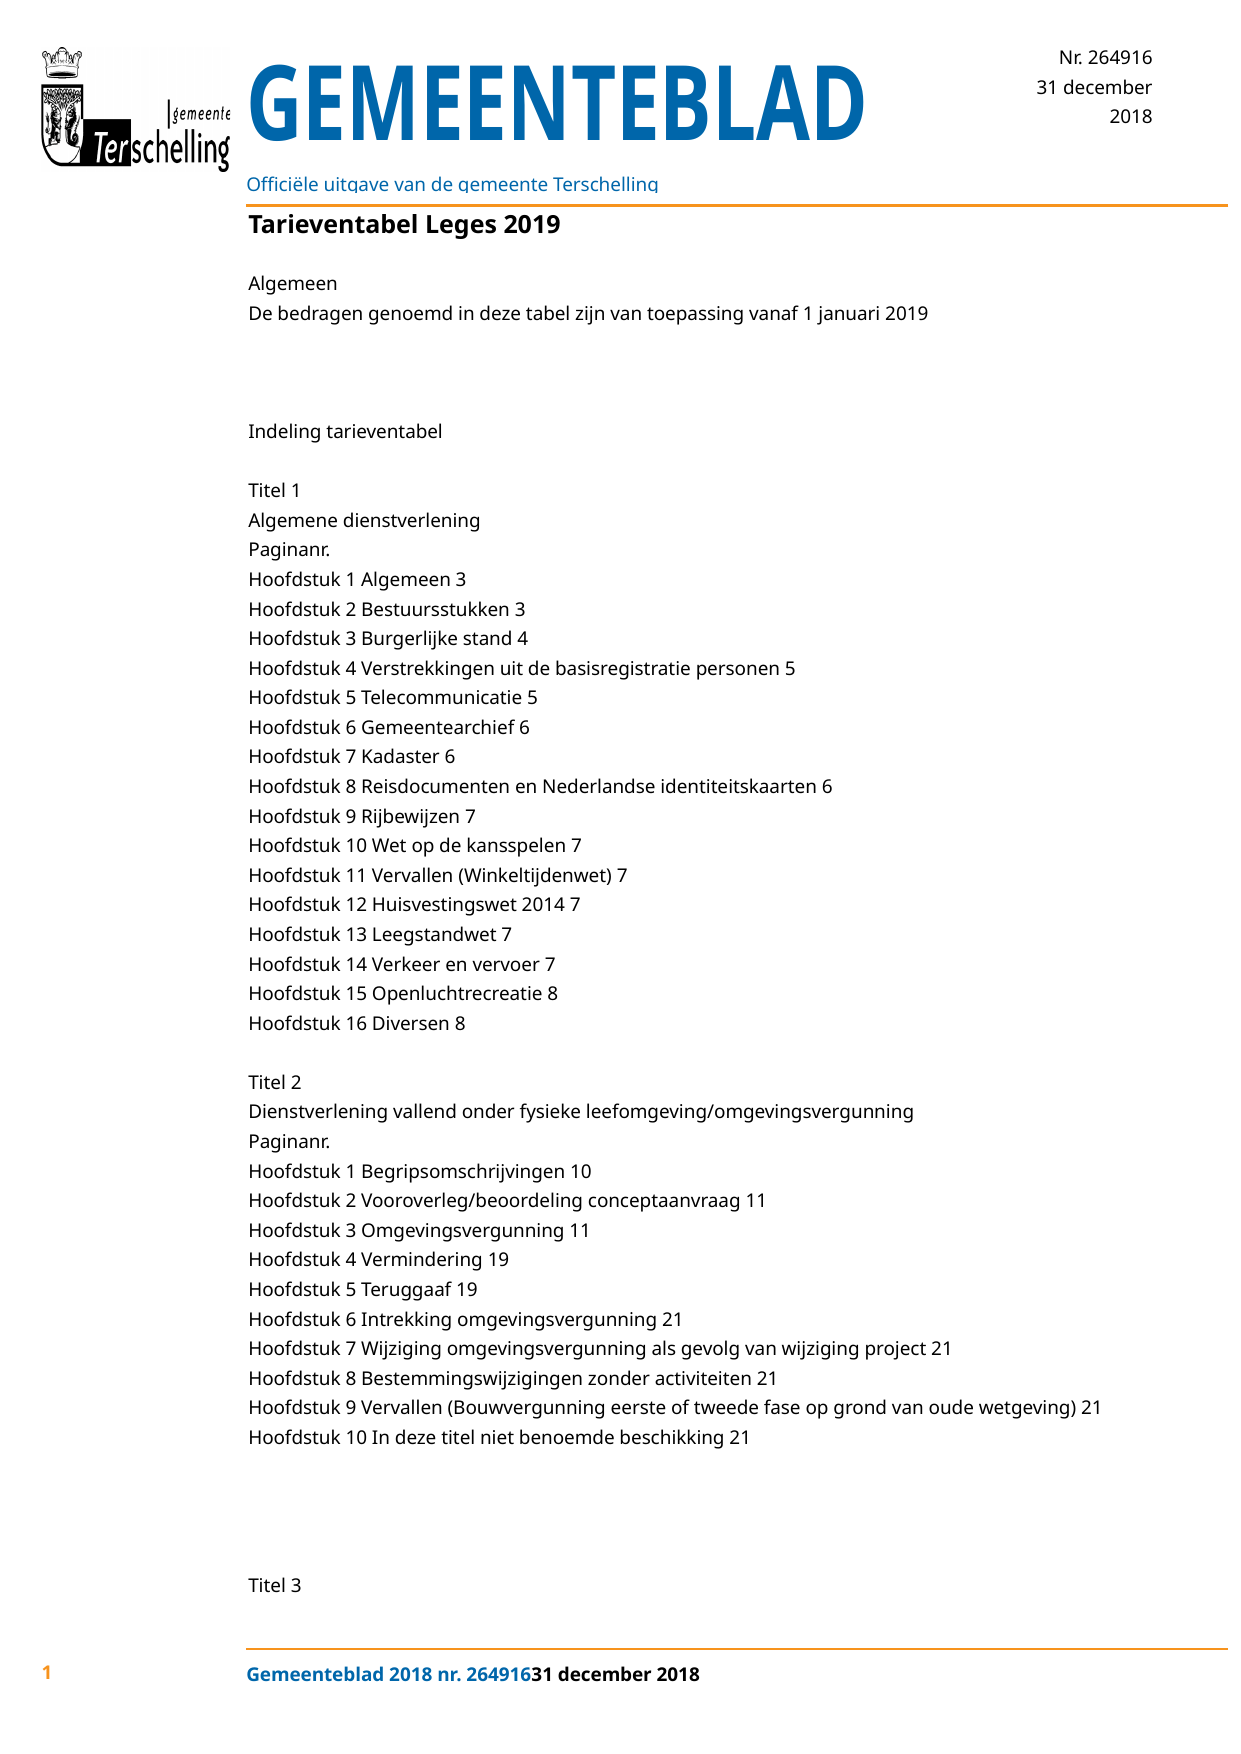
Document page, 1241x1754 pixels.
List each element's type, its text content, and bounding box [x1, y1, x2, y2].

text Indeling tarieventabel [248, 418, 1152, 444]
text Hoofdstuk 1 Begripsomschrijvingen 10 [248, 1158, 1152, 1183]
text Hoofdstuk 2 Bestuursstukken 3 [248, 596, 1152, 621]
text Hoofdstuk 3 Burgerlijke stand 4 [248, 625, 1152, 651]
picture [41, 47, 231, 172]
text Hoofdstuk 14 Verkeer en vervoer 7 [248, 951, 1152, 976]
text Paginanr. [248, 537, 1152, 562]
text Paginanr. [248, 1128, 1152, 1154]
text Hoofdstuk 8 Bestemmingswijzigingen zonder activiteiten 21 [248, 1365, 1152, 1391]
text Hoofdstuk 9 Rijbewijzen 7 [248, 803, 1152, 828]
text Hoofdstuk 1 Algemeen 3 [248, 566, 1152, 592]
text Hoofdstuk 15 Openluchtrecreatie 8 [248, 980, 1152, 1006]
text Hoofdstuk 6 Intrekking omgevingsvergunning 21 [248, 1306, 1152, 1331]
text Hoofdstuk 5 Teruggaaf 19 [248, 1276, 1152, 1302]
text Hoofdstuk 3 Omgevingsvergunning 11 [248, 1217, 1152, 1243]
text Titel 1 [248, 477, 1152, 503]
text Hoofdstuk 10 In deze titel niet benoemde beschikking 21 [248, 1424, 1152, 1450]
text Hoofdstuk 4 Verstrekkingen uit de basisregistratie personen 5 [248, 655, 1152, 681]
text Hoofdstuk 7 Kadaster 6 [248, 744, 1152, 769]
text Hoofdstuk 5 Telecommunicatie 5 [248, 684, 1152, 710]
text Tarieventabel Leges 2019 [248, 207, 1152, 241]
text Hoofdstuk 16 Diversen 8 [248, 1010, 1152, 1036]
text Hoofdstuk 11 Vervallen (Winkeltijdenwet) 7 [248, 862, 1152, 888]
text Hoofdstuk 2 Vooroverleg/beoordeling conceptaanvraag 11 [248, 1187, 1152, 1213]
text Titel 3 [248, 1572, 1152, 1598]
text Hoofdstuk 4 Vermindering 19 [248, 1247, 1152, 1272]
text Hoofdstuk 10 Wet op de kansspelen 7 [248, 832, 1152, 858]
text Hoofdstuk 13 Leegstandwet 7 [248, 921, 1152, 947]
text Algemene dienstverlening [248, 507, 1152, 533]
text De bedragen genoemd in deze tabel zijn van toepassing vanaf 1 januari 2019 [248, 300, 1152, 326]
text Hoofdstuk 9 Vervallen (Bouwvergunning eerste of tweede fase op grond van oude wetgeving) 21 [248, 1394, 1152, 1420]
text Hoofdstuk 12 Huisvestingswet 2014 7 [248, 892, 1152, 917]
text Algemeen [248, 270, 1152, 296]
text Hoofdstuk 6 Gemeentearchief 6 [248, 714, 1152, 740]
text Hoofdstuk 7 Wijziging omgevingsvergunning als gevolg van wijziging project 21 [248, 1335, 1152, 1361]
text Hoofdstuk 8 Reisdocumenten en Nederlandse identiteitskaarten 6 [248, 773, 1152, 799]
text Dienstverlening vallend onder fysieke leefomgeving/omgevingsvergunning [248, 1099, 1152, 1124]
text Titel 2 [248, 1069, 1152, 1095]
